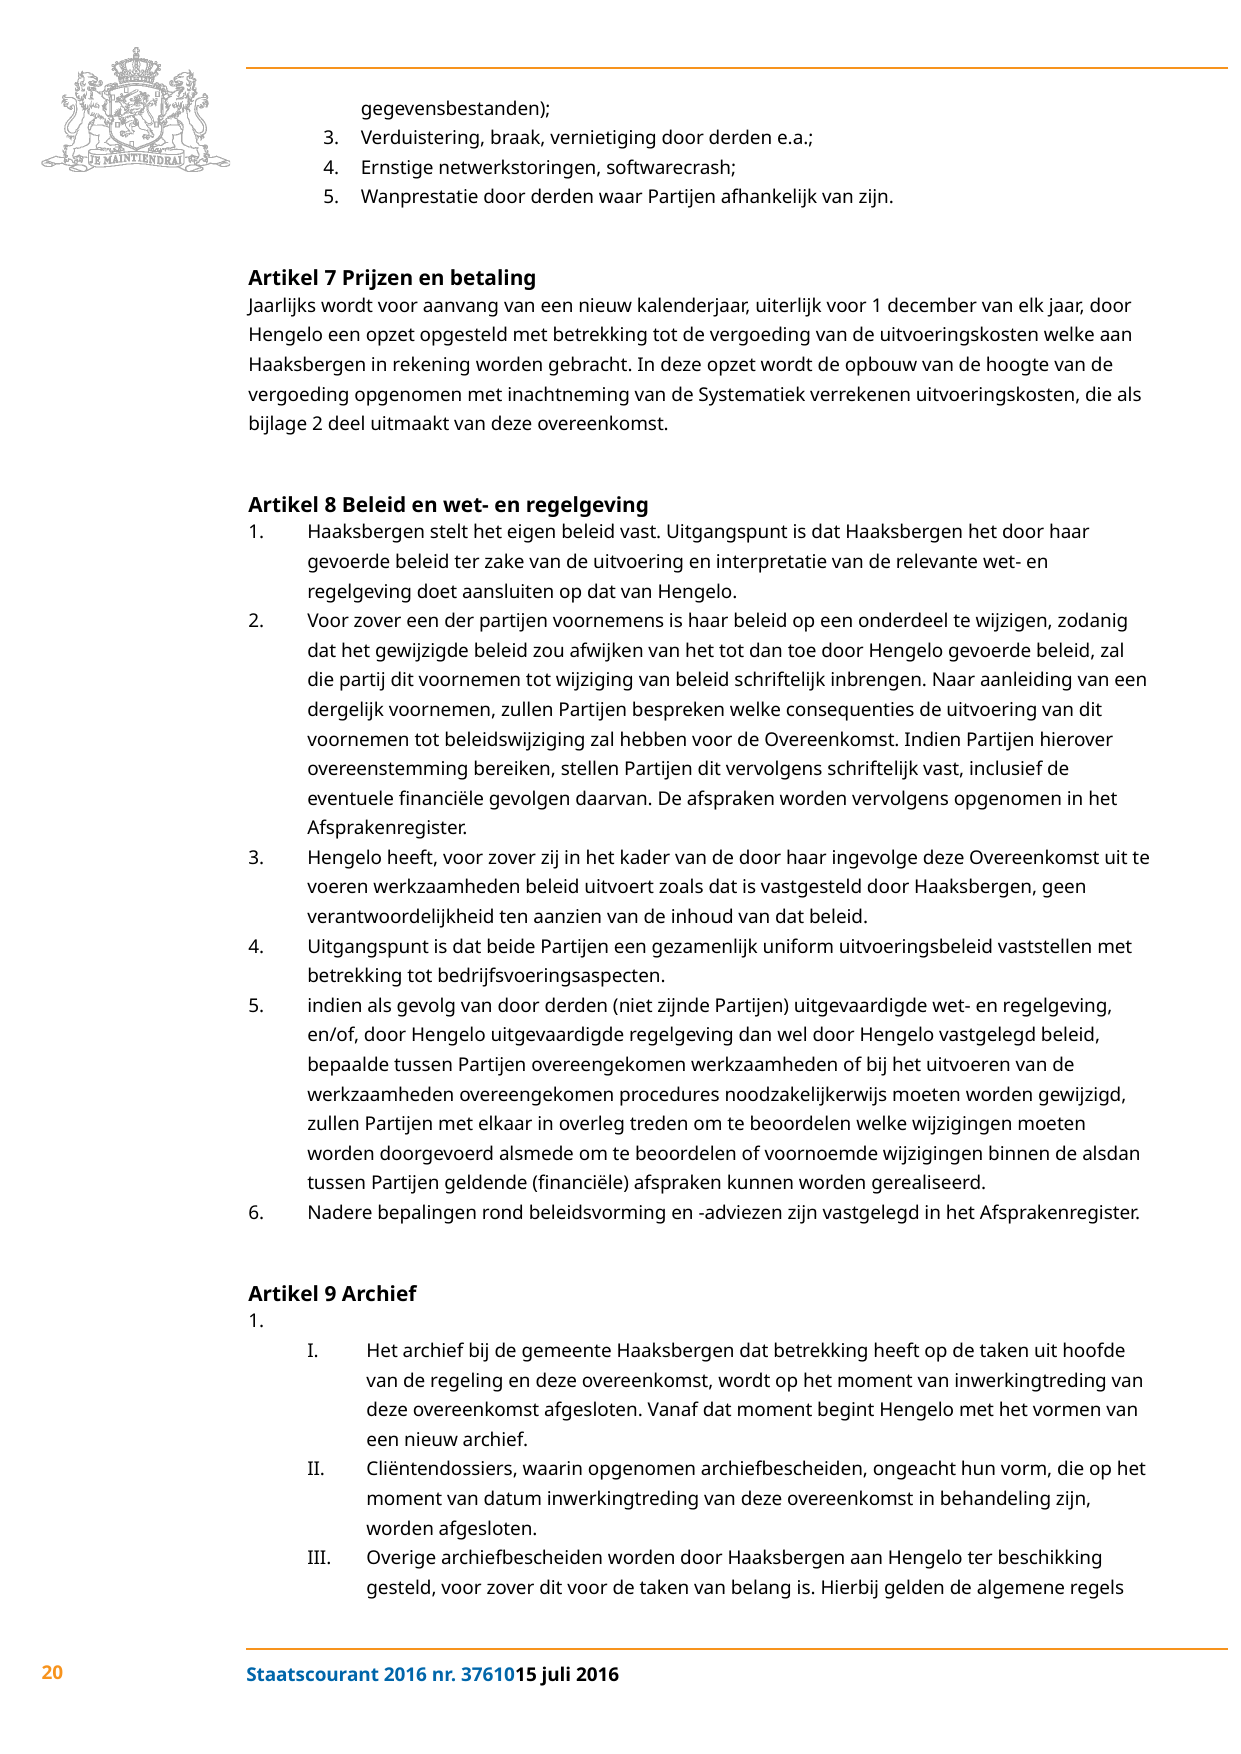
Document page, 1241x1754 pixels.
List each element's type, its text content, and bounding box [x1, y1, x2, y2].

list Overige archiefbescheiden worden door Haaksbergen aan Hengelo ter beschikking gesteld, voor zover dit voor de taken van belang is. Hierbij gelden de algemene regels [307, 1544, 1152, 1599]
text Artikel 7 Prijzen en betaling [248, 263, 1152, 292]
text Artikel 9 Archief [248, 1279, 1152, 1308]
list Wanprestatie door derden waar Partijen afhankelijk van zijn. [323, 183, 1152, 209]
list gegevensbestanden); [323, 95, 1152, 121]
picture [41, 47, 231, 172]
list Haaksbergen stelt het eigen beleid vast. Uitgangspunt is dat Haaksbergen het door haar gevoerde beleid ter zake van de uitvoering en interpretatie van de relevante wet- en regelgeving doet aansluiten op dat van Hengelo. [248, 519, 1152, 604]
list Uitgangspunt is dat beide Partijen een gezamenlijk uniform uitvoeringsbeleid vaststellen met betrekking tot bedrijfsvoeringsaspecten. [248, 933, 1152, 988]
list Hengelo heeft, voor zover zij in het kader van de door haar ingevolge deze Overeenkomst uit te voeren werkzaamheden beleid uitvoert zoals dat is vastgesteld door Haaksbergen, geen verantwoordelijkheid ten aanzien van de inhoud van dat beleid. [248, 844, 1152, 929]
list Cliëntendossiers, waarin opgenomen archiefbescheiden, ongeacht hun vorm, die op het moment van datum inwerkingtreding van deze overeenkomst in behandeling zijn, worden afgesloten. [307, 1456, 1152, 1540]
list indien als gevolg van door derden (niet zijnde Partijen) uitgevaardigde wet- en regelgeving, en/of, door Hengelo uitgevaardigde regelgeving dan wel door Hengelo vastgelegd beleid, bepaalde tussen Partijen overeengekomen werkzaamheden of bij het uitvoeren van de werkzaamheden overeengekomen procedures noodzakelijkerwijs moeten worden gewijzigd, zullen Partijen met elkaar in overleg treden om te beoordelen welke wijzigingen moeten worden doorgevoerd alsmede om te beoordelen of voornoemde wijzigingen binnen de alsdan tussen Partijen geldende (financiële) afspraken kunnen worden gerealiseerd. [248, 992, 1152, 1195]
list Het archief bij de gemeente Haaksbergen dat betrekking heeft op de taken uit hoofde van de regeling en deze overeenkomst, wordt op het moment van inwerkingtreding van deze overeenkomst afgesloten. Vanaf dat moment begint Hengelo met het vormen van een nieuw archief. [307, 1337, 1152, 1452]
list Nadere bepalingen rond beleidsvorming en -adviezen zijn vastgelegd in het Afsprakenregister. [248, 1199, 1152, 1225]
list Ernstige netwerkstoringen, softwarecrash; [323, 154, 1152, 180]
list Voor zover een der partijen voornemens is haar beleid op een onderdeel te wijzigen, zodanig dat het gewijzigde beleid zou afwijken van het tot dan toe door Hengelo gevoerde beleid, zal die partij dit voornemen tot wijziging van beleid schriftelijk inbrengen. Naar aanleiding van een dergelijk voornemen, zullen Partijen bespreken welke consequenties de uitvoering van dit voornemen tot beleidswijziging zal hebben voor de Overeenkomst. Indien Partijen hierover overeenstemming bereiken, stellen Partijen dit vervolgens schriftelijk vast, inclusief de eventuele financiële gevolgen daarvan. De afspraken worden vervolgens opgenomen in het Afsprakenregister. [248, 607, 1152, 840]
list Verduistering, braak, vernietiging door derden e.a.; [323, 124, 1152, 150]
text Jaarlijks wordt voor aanvang van een nieuw kalenderjaar, uiterlijk voor 1 december van elk jaar, door Hengelo een opzet opgesteld met betrekking tot de vergoeding van de uitvoeringskosten welke aan Haaksbergen in rekening worden gebracht. In deze opzet wordt de opbouw van de hoogte van de vergoeding opgenomen met inachtneming van de Systematiek verrekenen uitvoeringskosten, die als bijlage 2 deel uitmaakt van deze overeenkomst. [248, 292, 1152, 436]
text Artikel 8 Beleid en wet- en regelgeving [248, 490, 1152, 519]
